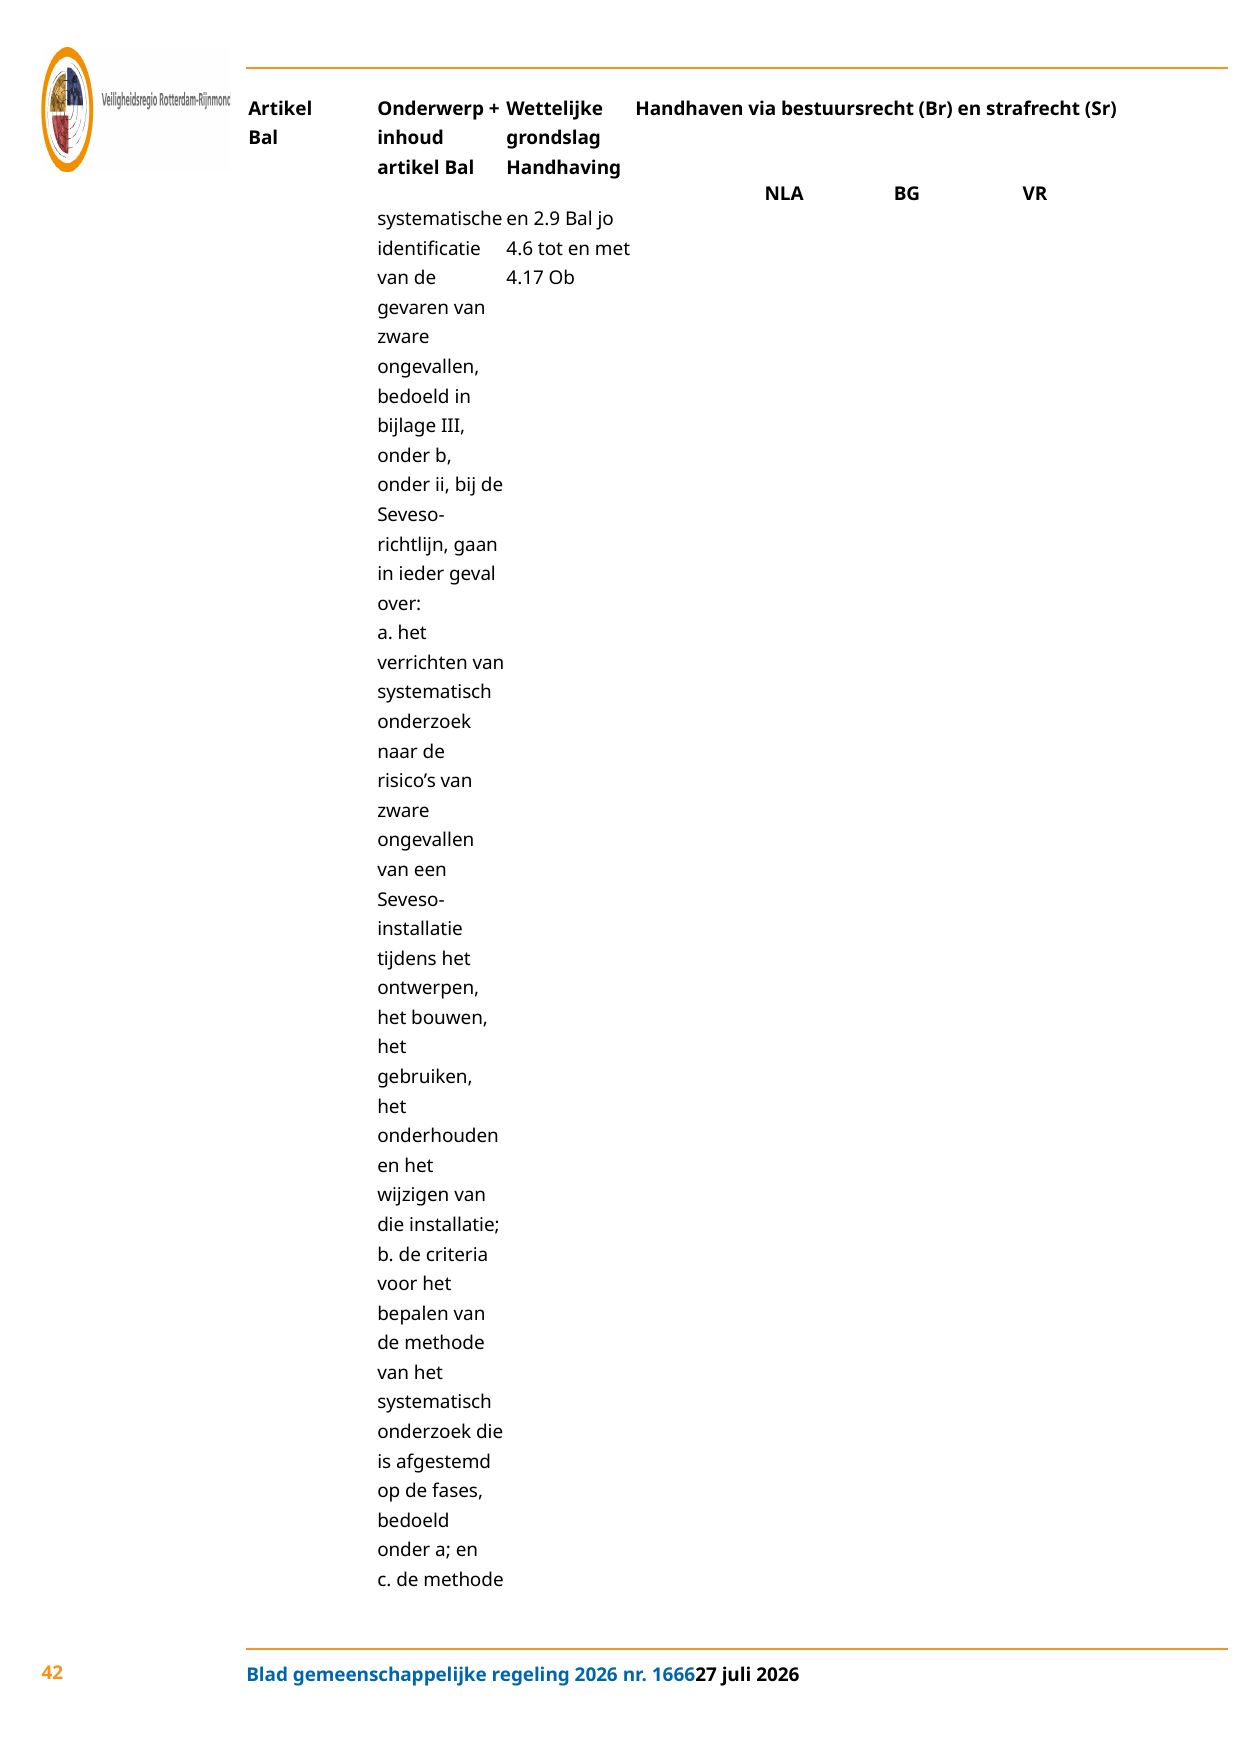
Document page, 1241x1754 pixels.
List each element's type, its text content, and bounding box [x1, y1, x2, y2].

table_header Artikel Bal [248, 95, 377, 180]
table_cell - [1023, 205, 1152, 1592]
picture [41, 47, 231, 172]
table_cell BG [894, 180, 1022, 205]
table_cell en 2.9 Bal jo 4.6 tot en met 4.17 Ob [506, 205, 635, 1592]
table_cell VR [1023, 180, 1152, 205]
table_header Wettelijke grondslag Handhaving [506, 95, 635, 180]
table_header Handhaven via bestuursrecht (Br) en strafrecht (Sr) [635, 95, 1152, 180]
table_cell [506, 180, 635, 205]
table_cell systematische identificatie van de gevaren van zware ongevallen, bedoeld in bijlage III, onder b, onder ii, bij de Seveso-richtlijn, gaan in ieder geval over: a. het verrichten van systematisch onderzoek naar de risico’s van zware ongevallen van een Seveso-installatie tijdens het ontwerpen, het bouwen, het gebruiken, het onderhouden en het wijzigen van die installatie; b. de criteria voor het bepalen van de methode van het systematisch onderzoek die is afgestemd op de fases, bedoeld onder a; en c. de methode [377, 205, 506, 1592]
table_cell [248, 205, 377, 1592]
table_cell [248, 180, 377, 205]
table_cell [764, 205, 893, 1592]
table_cell NLA [764, 180, 893, 205]
table_cell [635, 180, 764, 205]
table_cell [377, 180, 506, 205]
table_cell [894, 205, 1022, 1592]
table_header Onderwerp + inhoud artikel Bal [377, 95, 506, 180]
table_cell [635, 205, 764, 1592]
